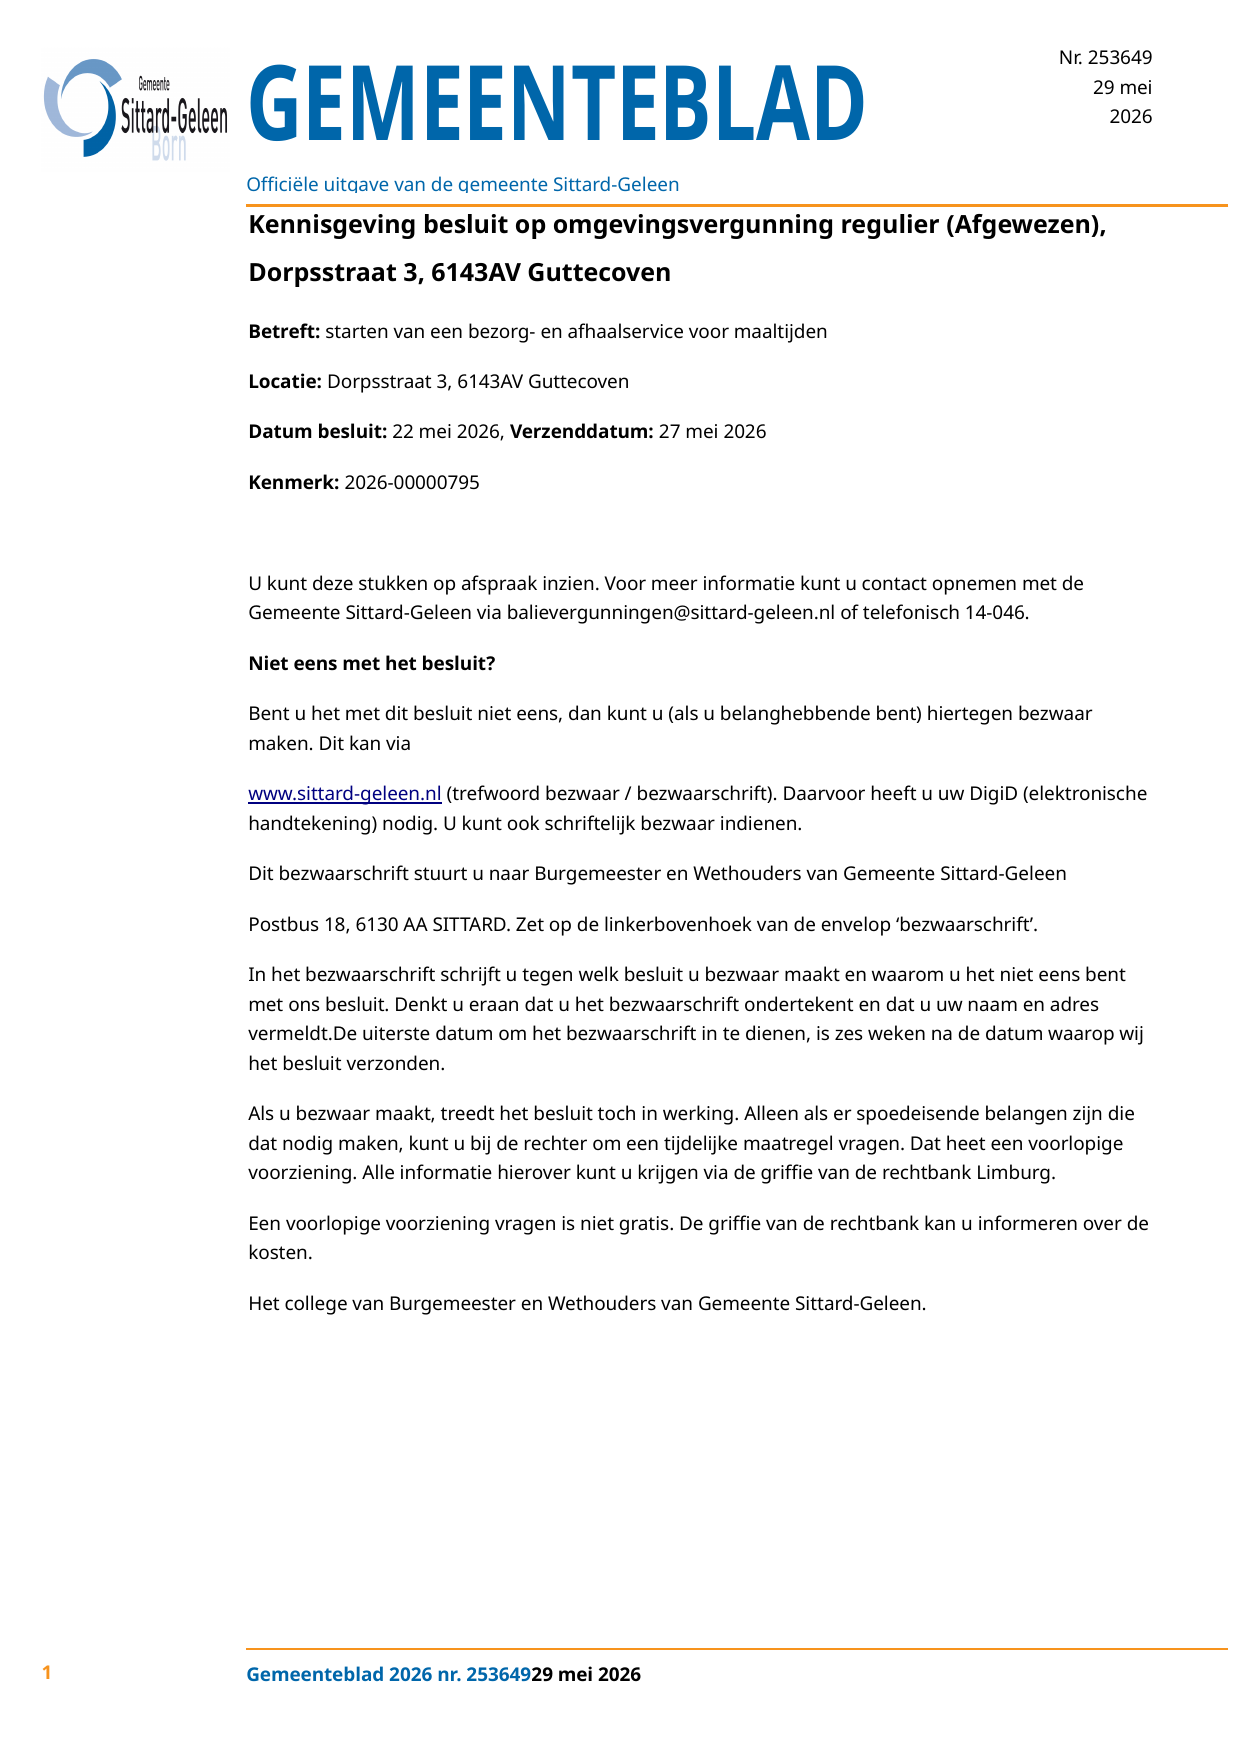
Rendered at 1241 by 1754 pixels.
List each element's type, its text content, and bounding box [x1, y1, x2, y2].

text Kennisgeving besluit op omgevingsvergunning regulier (Afgewezen), Dorpsstraat 3, 6143AV Guttecoven [248, 207, 1152, 288]
text Een voorlopige voorziening vragen is niet gratis. De griffie van de rechtbank kan u informeren over de kosten. [248, 1210, 1152, 1265]
text Kenmerk: 2026-00000795 [248, 469, 1152, 495]
text Locatie: Dorpsstraat 3, 6143AV Guttecoven [248, 368, 1152, 394]
picture [41, 47, 231, 172]
text Dit bezwaarschrift stuurt u naar Burgemeester en Wethouders van Gemeente Sittard-Geleen [248, 860, 1152, 886]
text Postbus 18, 6130 AA SITTARD. Zet op de linkerbovenhoek van de envelop ‘bezwaarschrift’. [248, 911, 1152, 937]
text Datum besluit: 22 mei 2026, Verzenddatum: 27 mei 2026 [248, 419, 1152, 444]
text Betreft: starten van een bezorg- en afhaalservice voor maaltijden [248, 318, 1152, 344]
text Als u bezwaar maakt, treedt het besluit toch in werking. Alleen als er spoedeisende belangen zijn die dat nodig maken, kunt u bij de rechter om een tijdelijke maatregel vragen. Dat heet een voorlopige voorziening. Alle informatie hierover kunt u krijgen via de griffie van de rechtbank Limburg. [248, 1100, 1152, 1185]
text U kunt deze stukken op afspraak inzien. Voor meer informatie kunt u contact opnemen met de Gemeente Sittard-Geleen via balievergunningen@sittard-geleen.nl of telefonisch 14-046. [248, 570, 1152, 625]
text www.sittard-geleen.nl (trefwoord bezwaar / bezwaarschrift). Daarvoor heeft u uw DigiD (elektronische handtekening) nodig. U kunt ook schriftelijk bezwaar indienen. [248, 780, 1152, 836]
text In het bezwaarschrift schrijft u tegen welk besluit u bezwaar maakt en waarom u het niet eens bent met ons besluit. Denkt u eraan dat u het bezwaarschrift ondertekent en dat u uw naam en adres vermeldt.De uiterste datum om het bezwaarschrift in te dienen, is zes weken na de datum waarop wij het besluit verzonden. [248, 961, 1152, 1076]
text Bent u het met dit besluit niet eens, dan kunt u (als u belanghebbende bent) hiertegen bezwaar maken. Dit kan via [248, 700, 1152, 756]
text Niet eens met het besluit? [248, 650, 1152, 676]
text Het college van Burgemeester en Wethouders van Gemeente Sittard-Geleen. [248, 1290, 1152, 1316]
